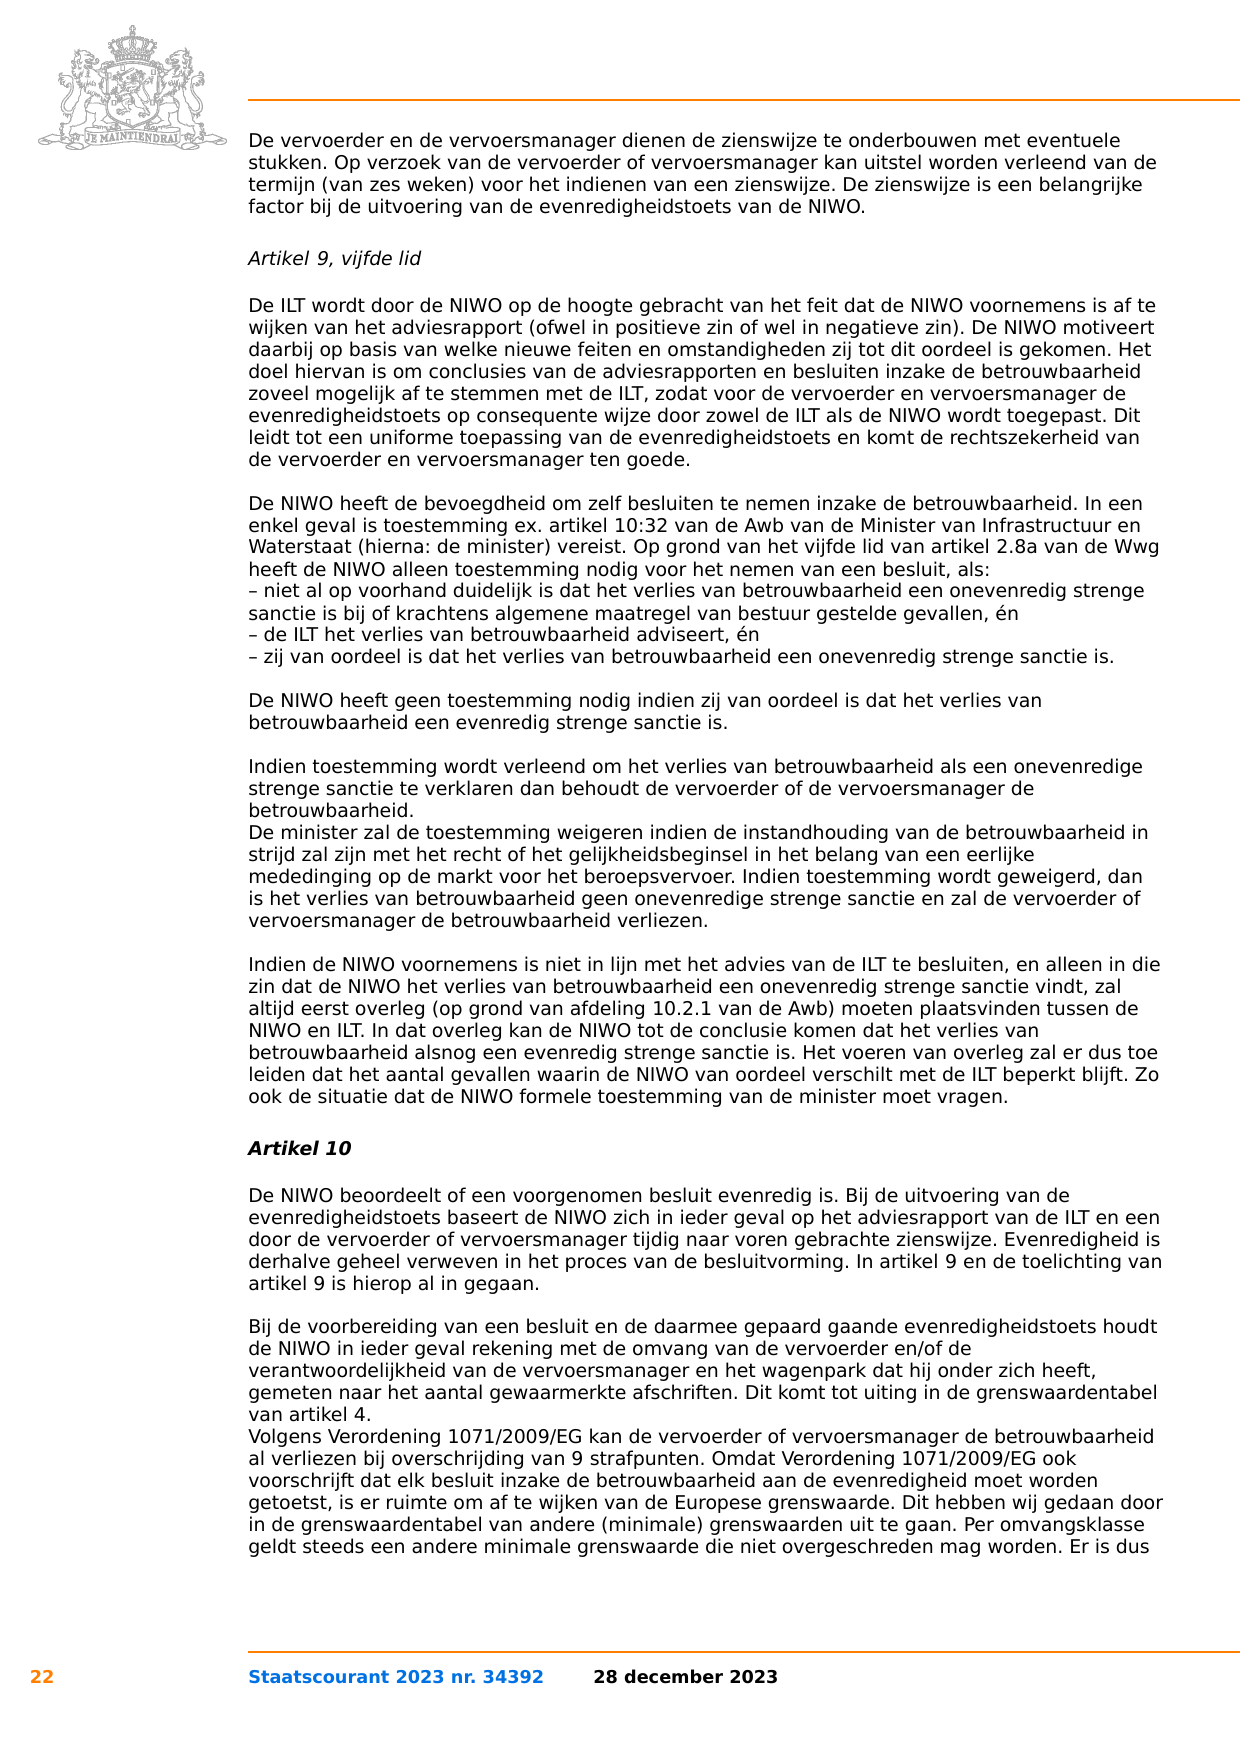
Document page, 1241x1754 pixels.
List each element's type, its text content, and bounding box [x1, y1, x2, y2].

text Bij de voorbereiding van een besluit en de daarmee gepaard gaande evenredigheidstoets houdt de NIWO in ieder geval rekening met de omvang van de vervoerder en/of de verantwoordelijkheid van de vervoersmanager en het wagenpark dat hij onder zich heeft, gemeten naar het aantal gewaarmerkte afschriften. Dit komt tot uiting in de grenswaardentabel van artikel 4. [248, 1316, 1163, 1426]
text De minister zal de toestemming weigeren indien de instandhouding van de betrouwbaarheid in strijd zal zijn met het recht of het gelijkheidsbeginsel in het belang van een eerlijke mededinging op de markt voor het beroepsvervoer. Indien toestemming wordt geweigerd, dan is het verlies van betrouwbaarheid geen onevenredige strenge sanctie en zal de vervoerder of vervoersmanager de betrouwbaarheid verliezen. [248, 822, 1163, 932]
text Indien de NIWO voornemens is niet in lijn met het advies van de ILT te besluiten, en alleen in die zin dat de NIWO het verlies van betrouwbaarheid een onevenredig strenge sanctie vindt, zal altijd eerst overleg (op grond van afdeling 10.2.1 van de Awb) moeten plaatsvinden tussen de NIWO en ILT. In dat overleg kan de NIWO tot de conclusie komen dat het verlies van betrouwbaarheid alsnog een evenredig strenge sanctie is. Het voeren van overleg zal er dus toe leiden dat het aantal gevallen waarin de NIWO van oordeel verschilt met de ILT beperkt blijft. Zo ook de situatie dat de NIWO formele toestemming van de minister moet vragen. [248, 954, 1163, 1108]
text – de ILT het verlies van betrouwbaarheid adviseert, én [248, 624, 1163, 646]
subtitle Artikel 9, vijfde lid [248, 248, 1163, 270]
text De NIWO beoordeelt of een voorgenomen besluit evenredig is. Bij de uitvoering van de evenredigheidstoets baseert de NIWO zich in ieder geval op het adviesrapport van de ILT en een door de vervoerder of vervoersmanager tijdig naar voren gebrachte zienswijze. Evenredigheid is derhalve geheel verweven in het proces van de besluitvorming. In artikel 9 en de toelichting van artikel 9 is hierop al in gegaan. [248, 1184, 1163, 1294]
text De NIWO heeft geen toestemming nodig indien zij van oordeel is dat het verlies van betrouwbaarheid een evenredig strenge sanctie is. [248, 690, 1163, 734]
text Volgens Verordening 1071/2009/EG kan de vervoerder of vervoersmanager de betrouwbaarheid al verliezen bij overschrijding van 9 strafpunten. Omdat Verordening 1071/2009/EG ook voorschrijft dat elk besluit inzake de betrouwbaarheid aan de evenredigheid moet worden getoetst, is er ruimte om af te wijken van de Europese grenswaarde. Dit hebben wij gedaan door in de grenswaardentabel van andere (minimale) grenswaarden uit te gaan. Per omvangsklasse geldt steeds een andere minimale grenswaarde die niet overgeschreden mag worden. Er is dus [248, 1426, 1163, 1558]
picture [38, 25, 227, 150]
subtitle Artikel 10 [248, 1138, 1163, 1159]
text Indien toestemming wordt verleend om het verlies van betrouwbaarheid als een onevenredige strenge sanctie te verklaren dan behoudt de vervoerder of de vervoersmanager de betrouwbaarheid. [248, 756, 1163, 822]
text De NIWO heeft de bevoegdheid om zelf besluiten te nemen inzake de betrouwbaarheid. In een enkel geval is toestemming ex. artikel 10:32 van de Awb van de Minister van Infrastructuur en Waterstaat (hierna: de minister) vereist. Op grond van het vijfde lid van artikel 2.8a van de Wwg heeft de NIWO alleen toestemming nodig voor het nemen van een besluit, als: [248, 492, 1163, 580]
text De vervoerder en de vervoersmanager dienen de zienswijze te onderbouwen met eventuele stukken. Op verzoek van de vervoerder of vervoersmanager kan uitstel worden verleend van de termijn (van zes weken) voor het indienen van een zienswijze. De zienswijze is een belangrijke factor bij de uitvoering van de evenredigheidstoets van de NIWO. [248, 130, 1163, 218]
text De ILT wordt door de NIWO op de hoogte gebracht van het feit dat de NIWO voornemens is af te wijken van het adviesrapport (ofwel in positieve zin of wel in negatieve zin). De NIWO motiveert daarbij op basis van welke nieuwe feiten en omstandigheden zij tot dit oordeel is gekomen. Het doel hiervan is om conclusies van de adviesrapporten en besluiten inzake de betrouwbaarheid zoveel mogelijk af te stemmen met de ILT, zodat voor de vervoerder en vervoersmanager de evenredigheidstoets op consequente wijze door zowel de ILT als de NIWO wordt toegepast. Dit leidt tot een uniforme toepassing van de evenredigheidstoets en komt de rechtszekerheid van de vervoerder en vervoersmanager ten goede. [248, 295, 1163, 471]
text – zij van oordeel is dat het verlies van betrouwbaarheid een onevenredig strenge sanctie is. [248, 646, 1163, 668]
text – niet al op voorhand duidelijk is dat het verlies van betrouwbaarheid een onevenredig strenge sanctie is bij of krachtens algemene maatregel van bestuur gestelde gevallen, én [248, 580, 1163, 624]
